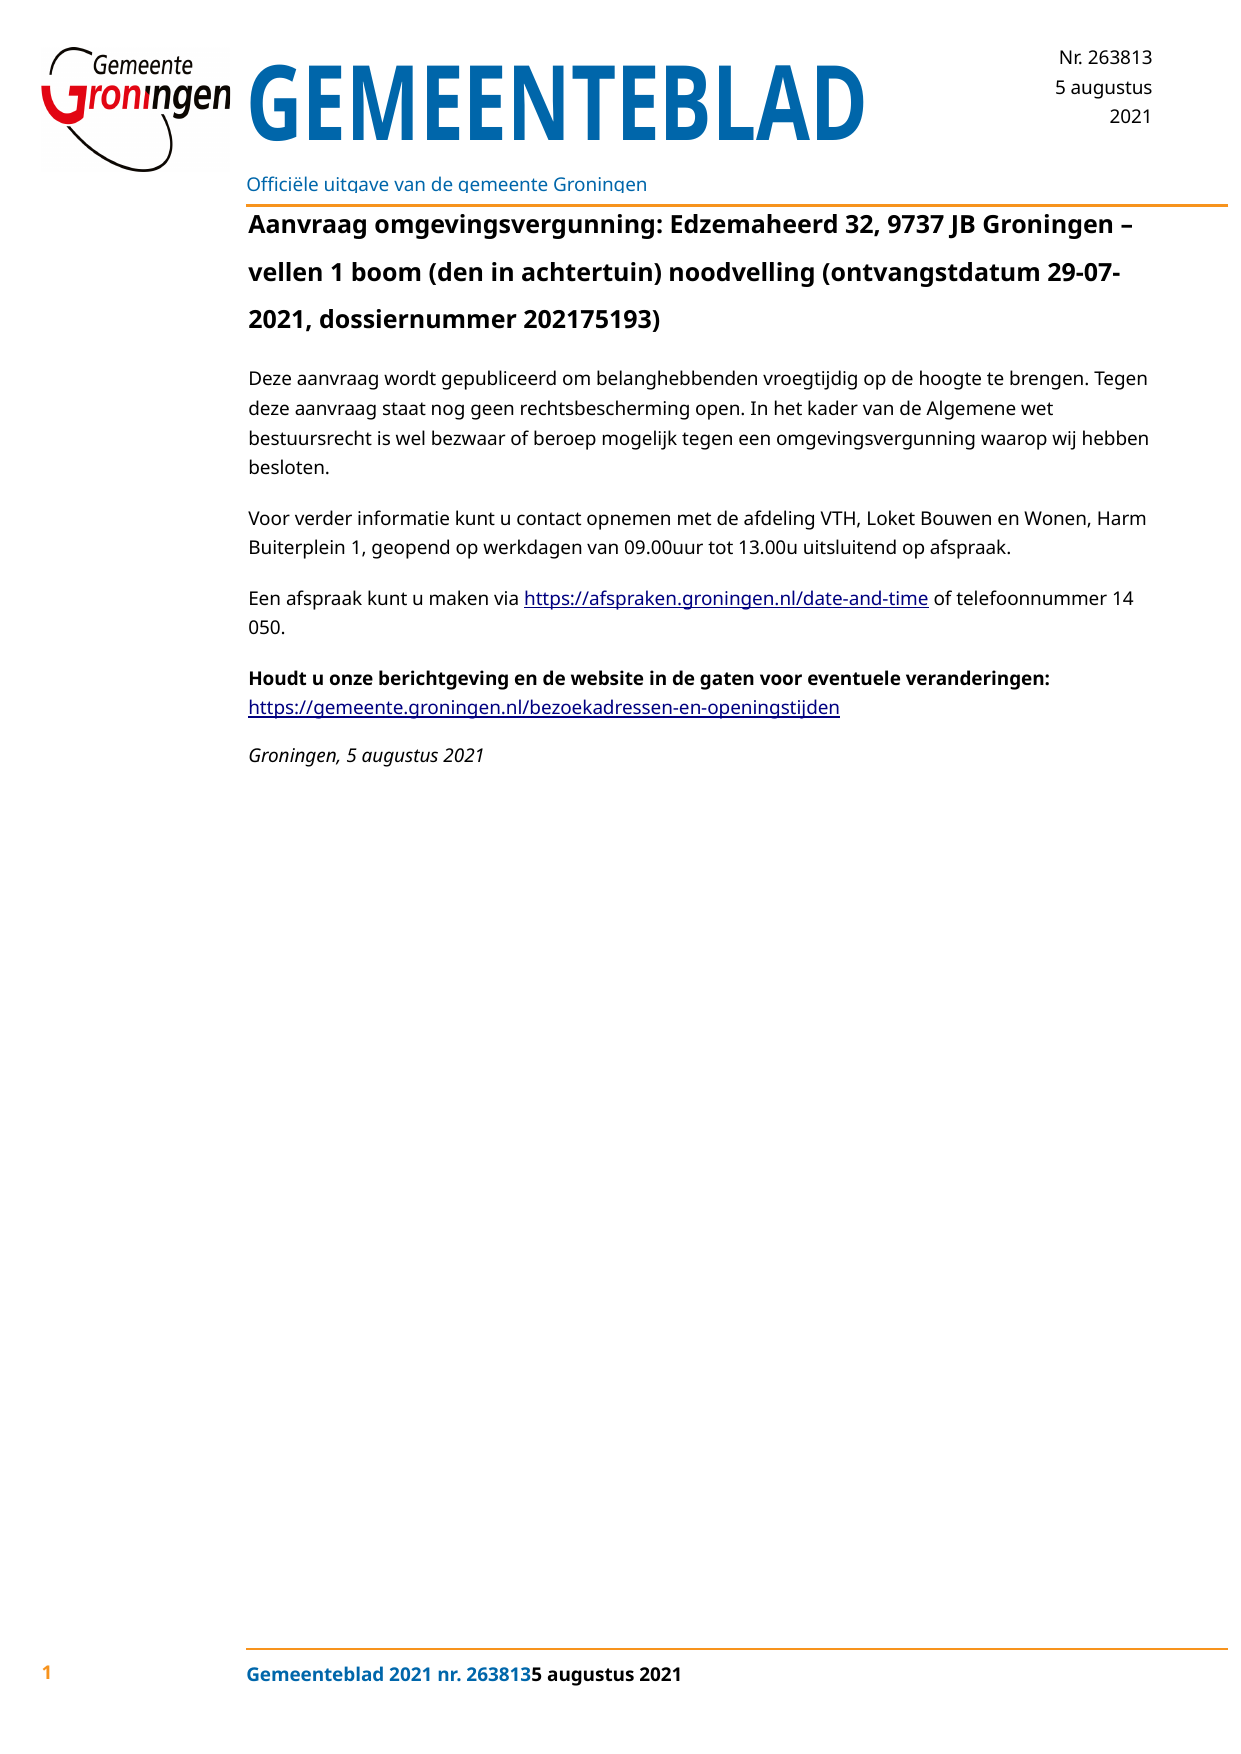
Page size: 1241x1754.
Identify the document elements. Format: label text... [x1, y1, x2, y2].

text Aanvraag omgevingsvergunning: Edzemaheerd 32, 9737 JB Groningen – vellen 1 boom (den in achtertuin) noodvelling (ontvangstdatum 29-07-2021, dossiernummer 202175193) [248, 207, 1152, 336]
text Groningen, 5 augustus 2021 [248, 742, 1152, 768]
text Deze aanvraag wordt gepubliceerd om belanghebbenden vroegtijdig op de hoogte te brengen. Tegen deze aanvraag staat nog geen rechtsbescherming open. In het kader van de Algemene wet bestuursrecht is wel bezwaar of beroep mogelijk tegen een omgevingsvergunning waarop wij hebben besloten. [248, 366, 1152, 480]
text Een afspraak kunt u maken via https://afspraken.groningen.nl/date-and-time of telefoonnummer 14 050. [248, 585, 1152, 640]
picture [41, 47, 231, 172]
text Voor verder informatie kunt u contact opnemen met de afdeling VTH, Loket Bouwen en Wonen, Harm Buiterplein 1, geopend op werkdagen van 09.00uur tot 13.00u uitsluitend op afspraak. [248, 505, 1152, 560]
text Houdt u onze berichtgeving en de website in de gaten voor eventuele veranderingen: https://gemeente.groningen.nl/bezoekadressen-en-openingstijden [248, 665, 1152, 720]
